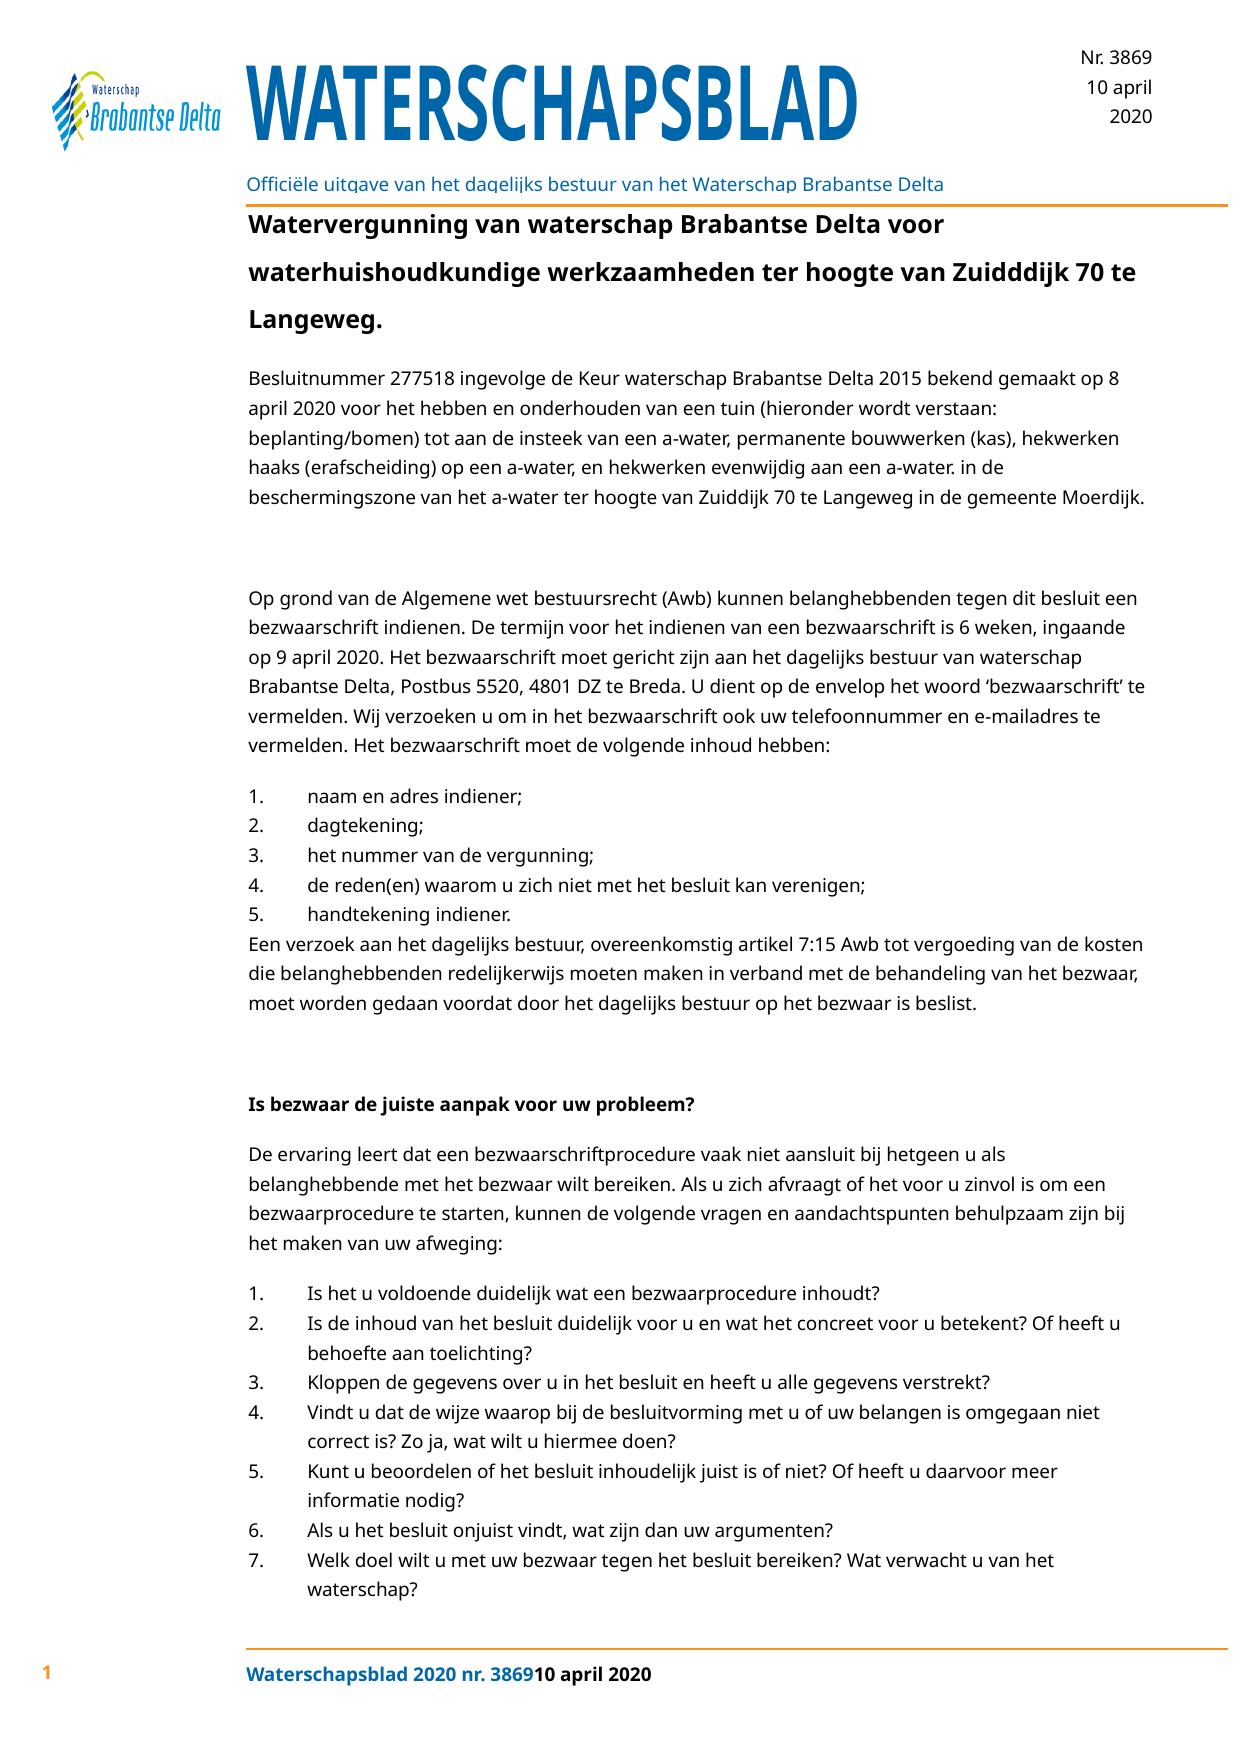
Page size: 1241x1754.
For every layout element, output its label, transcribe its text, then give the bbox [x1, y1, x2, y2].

list Kloppen de gegevens over u in het besluit en heeft u alle gegevens verstrekt? [248, 1369, 1152, 1395]
list de reden(en) waarom u zich niet met het besluit kan verenigen; [248, 872, 1152, 897]
list het nummer van de vergunning; [248, 842, 1152, 868]
list Is het u voldoende duidelijk wat een bezwaarprocedure inhoudt? [248, 1281, 1152, 1306]
list Welk doel wilt u met uw bezwaar tegen het besluit bereiken? Wat verwacht u van het waterschap? [248, 1547, 1152, 1602]
text Watervergunning van waterschap Brabantse Delta voor waterhuishoudkundige werkzaamheden ter hoogte van Zuidddijk 70 te Langeweg. [248, 207, 1152, 336]
list Is de inhoud van het besluit duidelijk voor u en wat het concreet voor u betekent? Of heeft u behoefte aan toelichting? [248, 1310, 1152, 1365]
text Op grond van de Algemene wet bestuursrecht (Awb) kunnen belanghebbenden tegen dit besluit een bezwaarschrift indienen. De termijn voor het indienen van een bezwaarschrift is 6 weken, ingaande op 9 april 2020. Het bezwaarschrift moet gericht zijn aan het dagelijks bestuur van waterschap Brabantse Delta, Postbus 5520, 4801 DZ te Breda. U dient op de envelop het woord ‘bezwaarschrift’ te vermelden. Wij verzoeken u om in het bezwaarschrift ook uw telefoonnummer en e‑mailadres te vermelden. Het bezwaarschrift moet de volgende inhoud hebben: [248, 585, 1152, 758]
picture [41, 47, 231, 172]
text De ervaring leert dat een bezwaarschriftprocedure vaak niet aansluit bij hetgeen u als belanghebbende met het bezwaar wilt bereiken. Als u zich afvraagt of het voor u zinvol is om een bezwaarprocedure te starten, kunnen de volgende vragen en aandachtspunten behulpzaam zijn bij het maken van uw afweging: [248, 1141, 1152, 1256]
list Als u het besluit onjuist vindt, wat zijn dan uw argumenten? [248, 1517, 1152, 1543]
list handtekening indiener. [248, 901, 1152, 927]
text Besluitnummer 277518 ingevolge de Keur waterschap Brabantse Delta 2015 bekend gemaakt op 8 april 2020 voor het hebben en onderhouden van een tuin (hieronder wordt verstaan: beplanting/bomen) tot aan de insteek van een a-water, permanente bouwwerken (kas), hekwerken haaks (erafscheiding) op een a-water, en hekwerken evenwijdig aan een a-water. in de beschermingszone van het a-water ter hoogte van Zuiddijk 70 te Langeweg in de gemeente Moerdijk. [248, 366, 1152, 509]
text Een verzoek aan het dagelijks bestuur, overeenkomstig artikel 7:15 Awb tot vergoeding van de kosten die belanghebbenden redelijkerwijs moeten maken in verband met de behandeling van het bezwaar, moet worden gedaan voordat door het dagelijks bestuur op het bezwaar is beslist. [248, 931, 1152, 1016]
list naam en adres indiener; [248, 783, 1152, 809]
list Kunt u beoordelen of het besluit inhoudelijk juist is of niet? Of heeft u daarvoor meer informatie nodig? [248, 1458, 1152, 1513]
text Is bezwaar de juiste aanpak voor uw probleem? [248, 1091, 1152, 1117]
list Vindt u dat de wijze waarop bij de besluitvorming met u of uw belangen is omgegaan niet correct is? Zo ja, wat wilt u hiermee doen? [248, 1399, 1152, 1454]
list dagtekening; [248, 813, 1152, 838]
